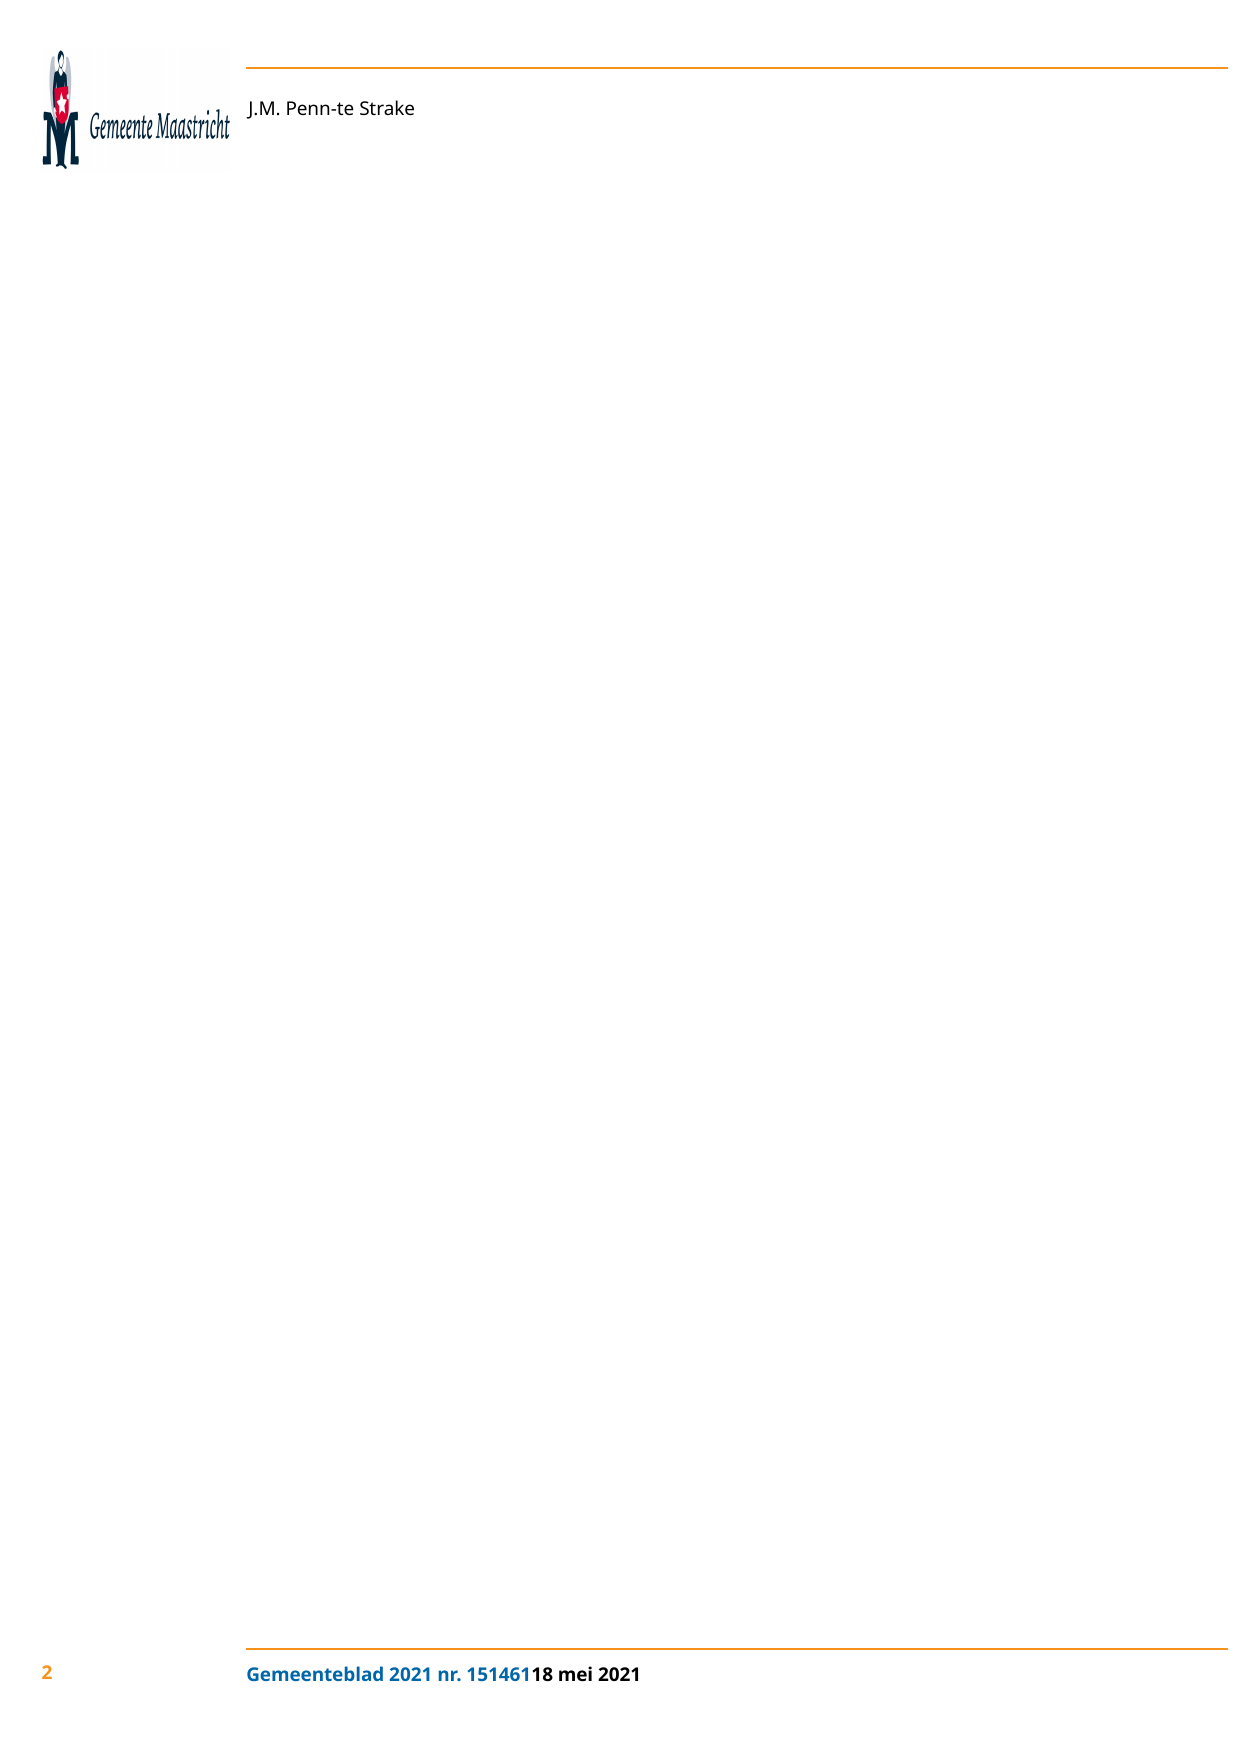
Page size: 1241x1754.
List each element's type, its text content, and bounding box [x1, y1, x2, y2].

picture [41, 47, 231, 172]
text J.M. Penn-te Strake [248, 95, 1152, 121]
